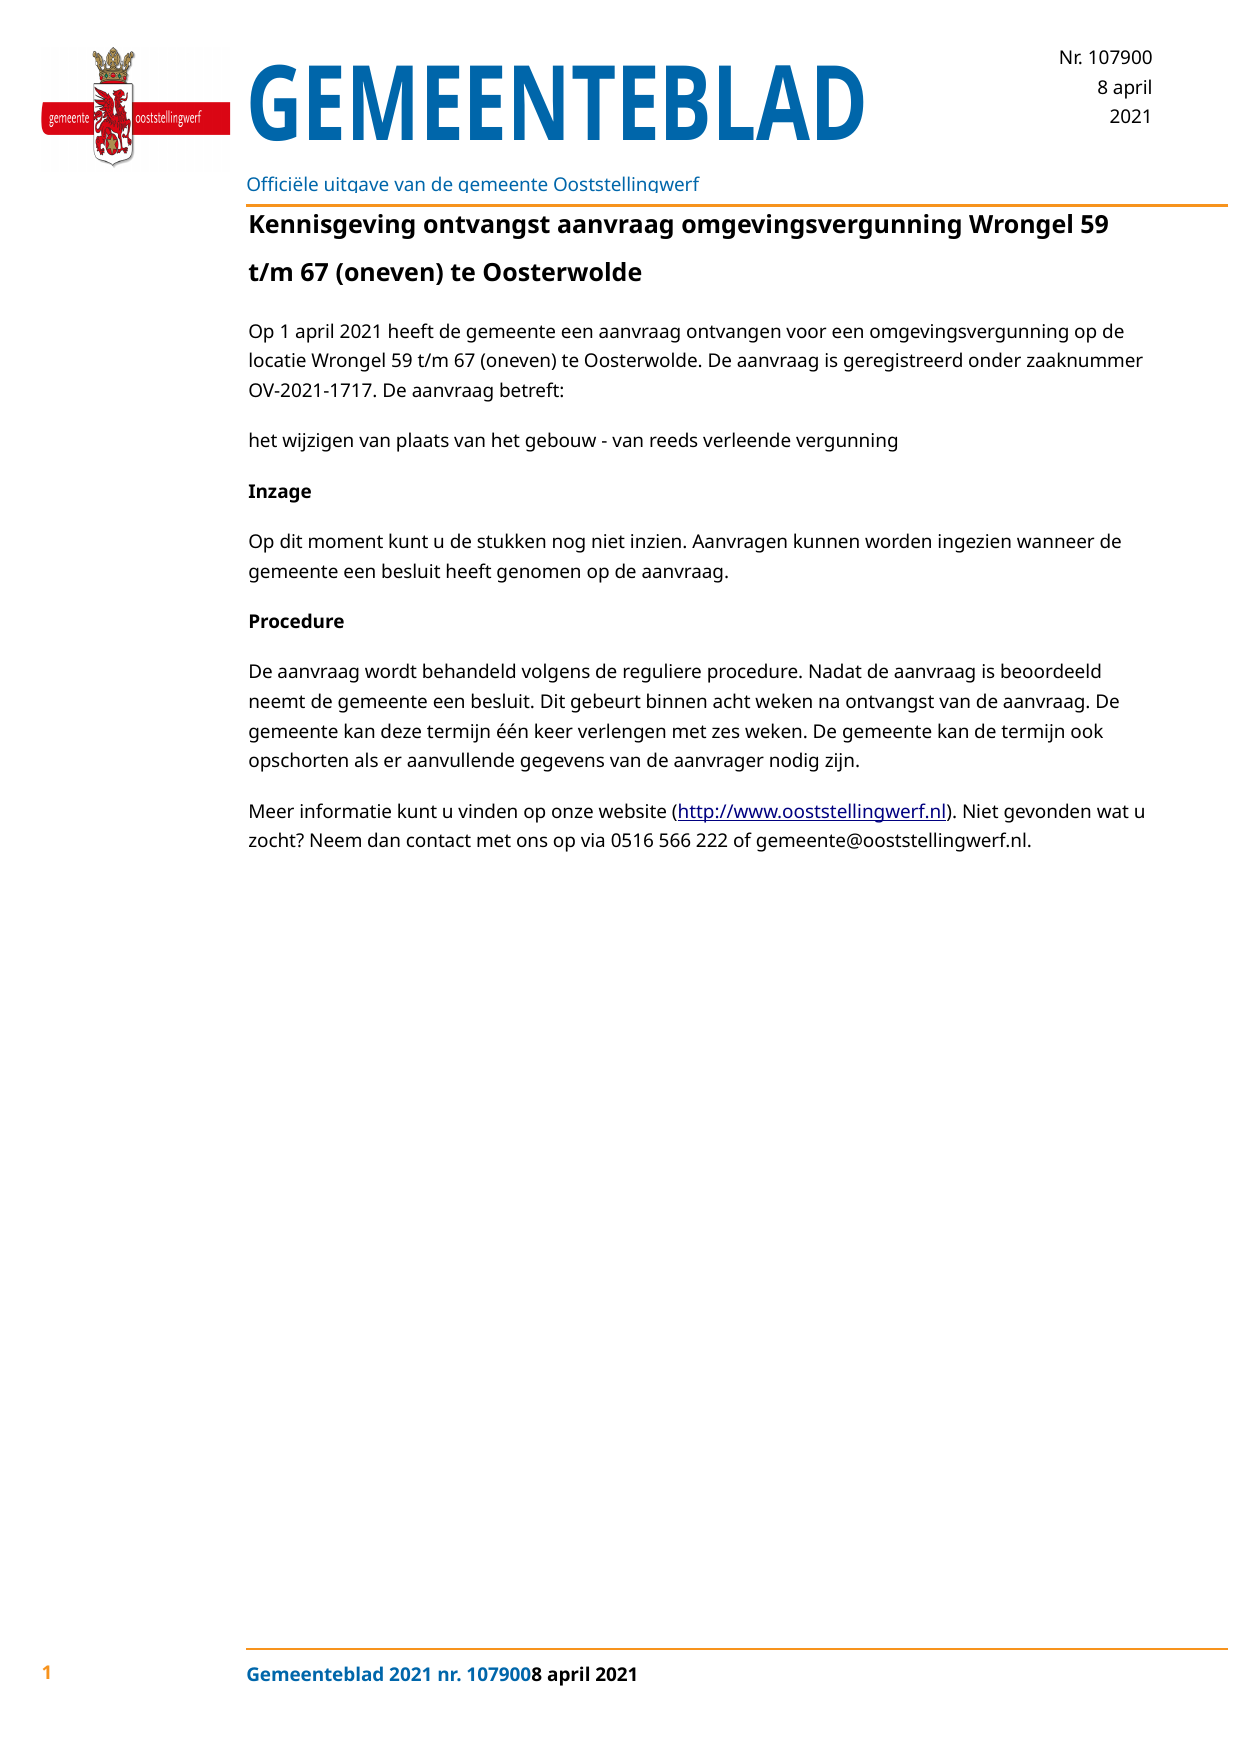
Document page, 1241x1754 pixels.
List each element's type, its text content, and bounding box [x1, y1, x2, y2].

picture [41, 47, 231, 172]
text De aanvraag wordt behandeld volgens de reguliere procedure. Nadat de aanvraag is beoordeeld neemt de gemeente een besluit. Dit gebeurt binnen acht weken na ontvangst van de aanvraag. De gemeente kan deze termijn één keer verlengen met zes weken. De gemeente kan de termijn ook opschorten als er aanvullende gegevens van de aanvrager nodig zijn. [248, 659, 1152, 773]
text Op 1 april 2021 heeft de gemeente een aanvraag ontvangen voor een omgevingsvergunning op de locatie Wrongel 59 t/m 67 (oneven) te Oosterwolde. De aanvraag is geregistreerd onder zaaknummer OV-2021-1717. De aanvraag betreft: [248, 318, 1152, 403]
text Procedure [248, 608, 1152, 634]
text Inzage [248, 478, 1152, 504]
text het wijzigen van plaats van het gebouw - van reeds verleende vergunning [248, 427, 1152, 453]
text Meer informatie kunt u vinden op onze website (http://www.ooststellingwerf.nl). Niet gevonden wat u zocht? Neem dan contact met ons op via 0516 566 222 of gemeente@ooststellingwerf.nl. [248, 798, 1152, 853]
text Kennisgeving ontvangst aanvraag omgevingsvergunning Wrongel 59 t/m 67 (oneven) te Oosterwolde [248, 207, 1152, 288]
text Op dit moment kunt u de stukken nog niet inzien. Aanvragen kunnen worden ingezien wanneer de gemeente een besluit heeft genomen op de aanvraag. [248, 528, 1152, 584]
